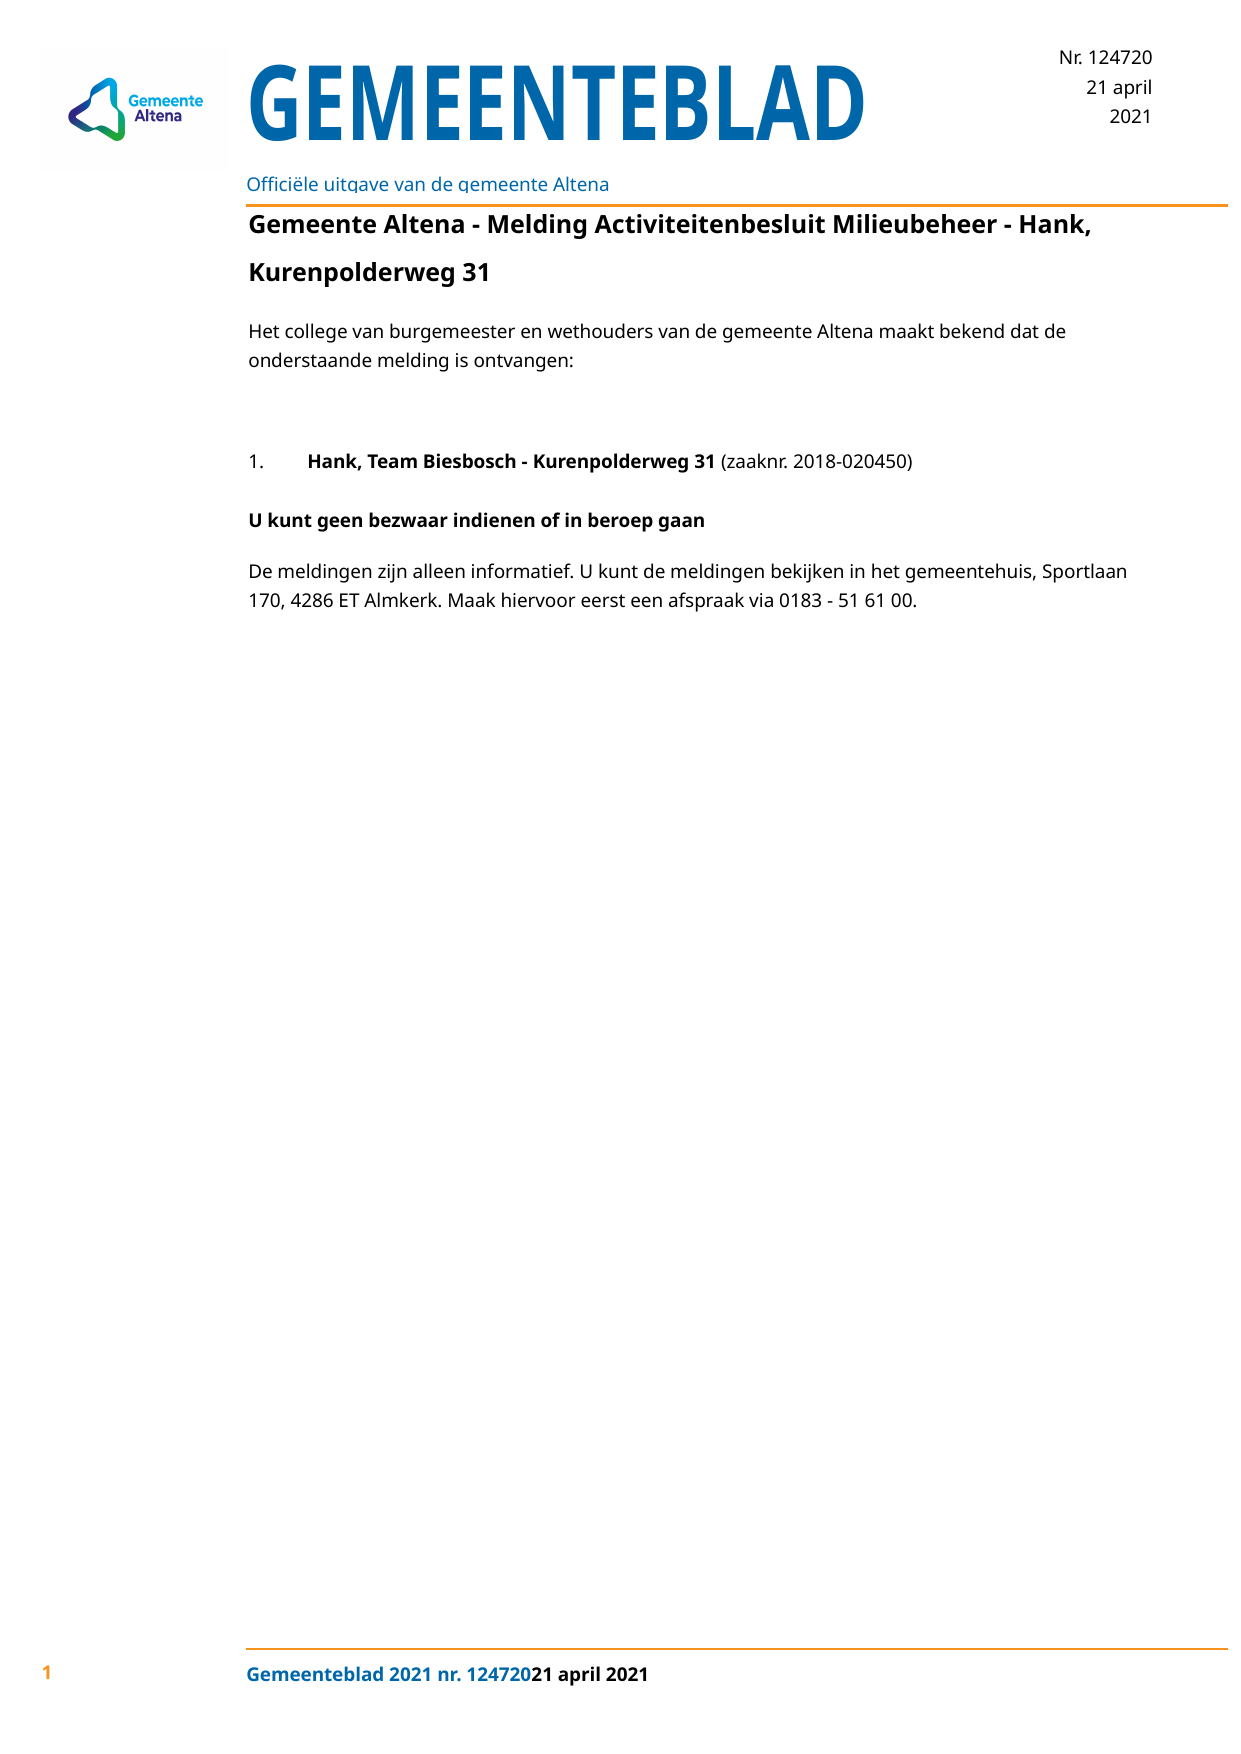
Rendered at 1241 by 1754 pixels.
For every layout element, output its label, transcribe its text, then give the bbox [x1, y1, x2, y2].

text Gemeente Altena - Melding Activiteitenbesluit Milieubeheer - Hank, Kurenpolderweg 31 [248, 207, 1152, 288]
picture [41, 47, 231, 172]
text U kunt geen bezwaar indienen of in beroep gaan [248, 507, 1152, 533]
text Het college van burgemeester en wethouders van de gemeente Altena maakt bekend dat de onderstaande melding is ontvangen: [248, 318, 1152, 373]
list Hank, Team Biesbosch - Kurenpolderweg 31 (zaaknr. 2018-020450) [248, 448, 1152, 474]
text De meldingen zijn alleen informatief. U kunt de meldingen bekijken in het gemeentehuis, Sportlaan 170, 4286 ET Almkerk. Maak hiervoor eerst een afspraak via 0183 - 51 61 00. [248, 558, 1152, 613]
